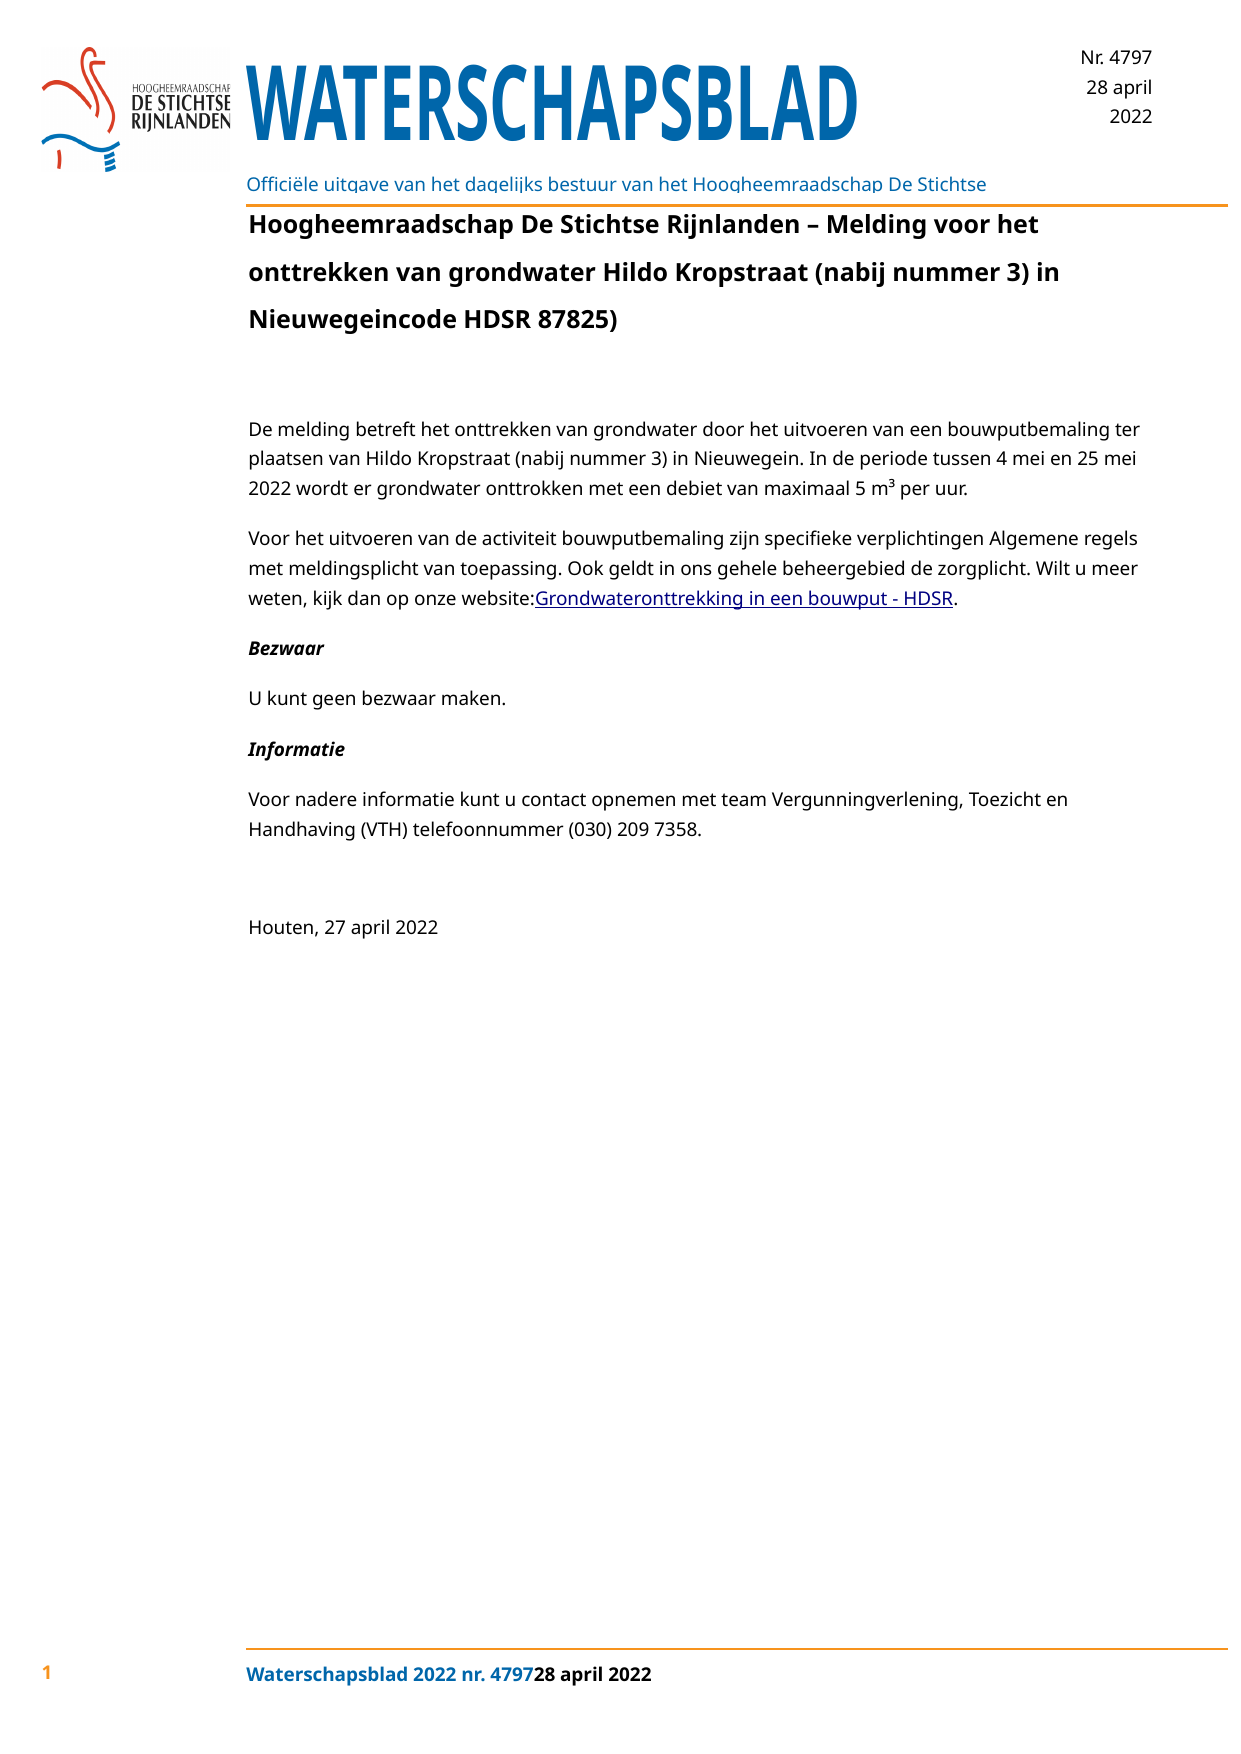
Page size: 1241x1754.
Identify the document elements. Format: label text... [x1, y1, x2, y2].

text Informatie [248, 736, 1152, 762]
text Hoogheemraadschap De Stichtse Rijnlanden – Melding voor het onttrekken van grondwater Hildo Kropstraat (nabij nummer 3) in Nieuwegeincode HDSR 87825) [248, 207, 1152, 336]
picture [41, 47, 231, 172]
text De melding betreft het onttrekken van grondwater door het uitvoeren van een bouwputbemaling ter plaatsen van Hildo Kropstraat (nabij nummer 3) in Nieuwegein. In de periode tussen 4 mei en 25 mei 2022 wordt er grondwater onttrokken met een debiet van maximaal 5 m³ per uur. [248, 416, 1152, 501]
text Voor nadere informatie kunt u contact opnemen met team Vergunningverlening, Toezicht en Handhaving (VTH) telefoonnummer (030) 209 7358. [248, 786, 1152, 842]
text U kunt geen bezwaar maken. [248, 686, 1152, 711]
text Bezwaar [248, 635, 1152, 661]
text Houten, 27 april 2022 [248, 914, 1152, 940]
text Voor het uitvoeren van de activiteit bouwputbemaling zijn specifieke verplichtingen Algemene regels met meldingsplicht van toepassing. Ook geldt in ons gehele beheergebied de zorgplicht. Wilt u meer weten, kijk dan op onze website:Grondwateronttrekking in een bouwput - HDSR. [248, 526, 1152, 610]
